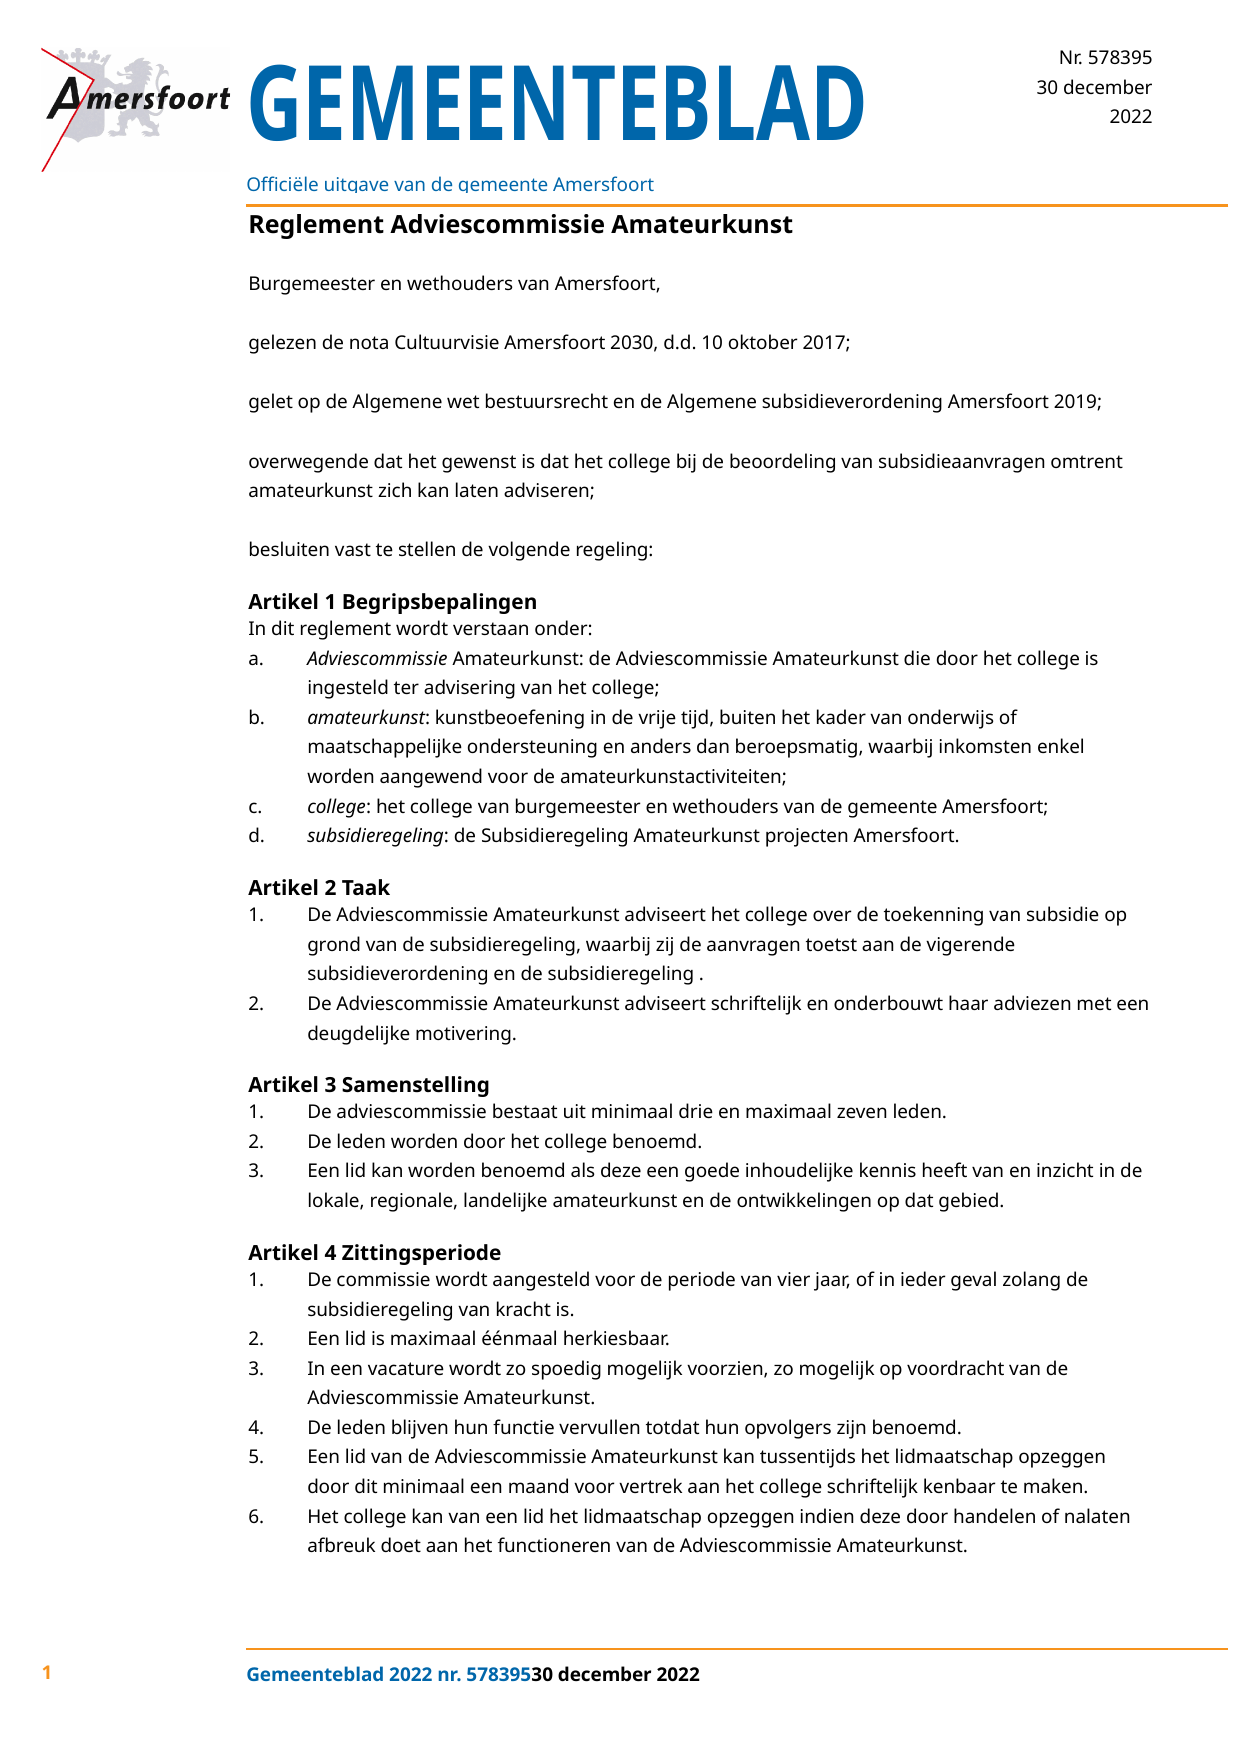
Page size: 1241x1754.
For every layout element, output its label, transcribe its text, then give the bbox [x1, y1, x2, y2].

text Artikel 3 Samenstelling [248, 1070, 1152, 1098]
text Artikel 1 Begripsbepalingen [248, 587, 1152, 615]
text besluiten vast te stellen de volgende regeling: [248, 537, 1152, 562]
list De Adviescommissie Amateurkunst adviseert het college over de toekenning van subsidie op grond van de subsidieregeling, waarbij zij de aanvragen toetst aan de vigerende subsidieverordening en de subsidieregeling . [248, 901, 1152, 986]
list Het college kan van een lid het lidmaatschap opzeggen indien deze door handelen of nalaten afbreuk doet aan het functioneren van de Adviescommissie Amateurkunst. [248, 1503, 1152, 1558]
text Burgemeester en wethouders van Amersfoort, [248, 270, 1152, 296]
text gelet op de Algemene wet bestuursrecht en de Algemene subsidieverordening Amersfoort 2019; [248, 389, 1152, 414]
list Een lid is maximaal éénmaal herkiesbaar. [248, 1325, 1152, 1351]
list Een lid van de Adviescommissie Amateurkunst kan tussentijds het lidmaatschap opzeggen door dit minimaal een maand voor vertrek aan het college schriftelijk kenbaar te maken. [248, 1444, 1152, 1499]
list subsidieregeling: de Subsidieregeling Amateurkunst projecten Amersfoort. [248, 822, 1152, 848]
list De adviescommissie bestaat uit minimaal drie en maximaal zeven leden. [248, 1098, 1152, 1124]
list De leden blijven hun functie vervullen totdat hun opvolgers zijn benoemd. [248, 1414, 1152, 1440]
text Artikel 2 Taak [248, 873, 1152, 901]
list Een lid kan worden benoemd als deze een goede inhoudelijke kennis heeft van en inzicht in de lokale, regionale, landelijke amateurkunst en de ontwikkelingen op dat gebied. [248, 1158, 1152, 1213]
text gelezen de nota Cultuurvisie Amersfoort 2030, d.d. 10 oktober 2017; [248, 329, 1152, 355]
text overwegende dat het gewenst is dat het college bij de beoordeling van subsidieaanvragen omtrent amateurkunst zich kan laten adviseren; [248, 448, 1152, 503]
list De commissie wordt aangesteld voor de periode van vier jaar, of in ieder geval zolang de subsidieregeling van kracht is. [248, 1266, 1152, 1321]
list amateurkunst: kunstbeoefening in de vrije tijd, buiten het kader van onderwijs of maatschappelijke ondersteuning en anders dan beroepsmatig, waarbij inkomsten enkel worden aangewend voor de amateurkunstactiviteiten; [248, 704, 1152, 789]
list De Adviescommissie Amateurkunst adviseert schriftelijk en onderbouwt haar adviezen met een deugdelijke motivering. [248, 990, 1152, 1045]
list De leden worden door het college benoemd. [248, 1128, 1152, 1154]
text Reglement Adviescommissie Amateurkunst [248, 207, 1152, 241]
text In dit reglement wordt verstaan onder: [248, 615, 1152, 641]
list college: het college van burgemeester en wethouders van de gemeente Amersfoort; [248, 793, 1152, 819]
list In een vacature wordt zo spoedig mogelijk voorzien, zo mogelijk op voordracht van de Adviescommissie Amateurkunst. [248, 1355, 1152, 1410]
picture [41, 47, 231, 172]
list Adviescommissie Amateurkunst: de Adviescommissie Amateurkunst die door het college is ingesteld ter advisering van het college; [248, 645, 1152, 700]
text Artikel 4 Zittingsperiode [248, 1238, 1152, 1266]
